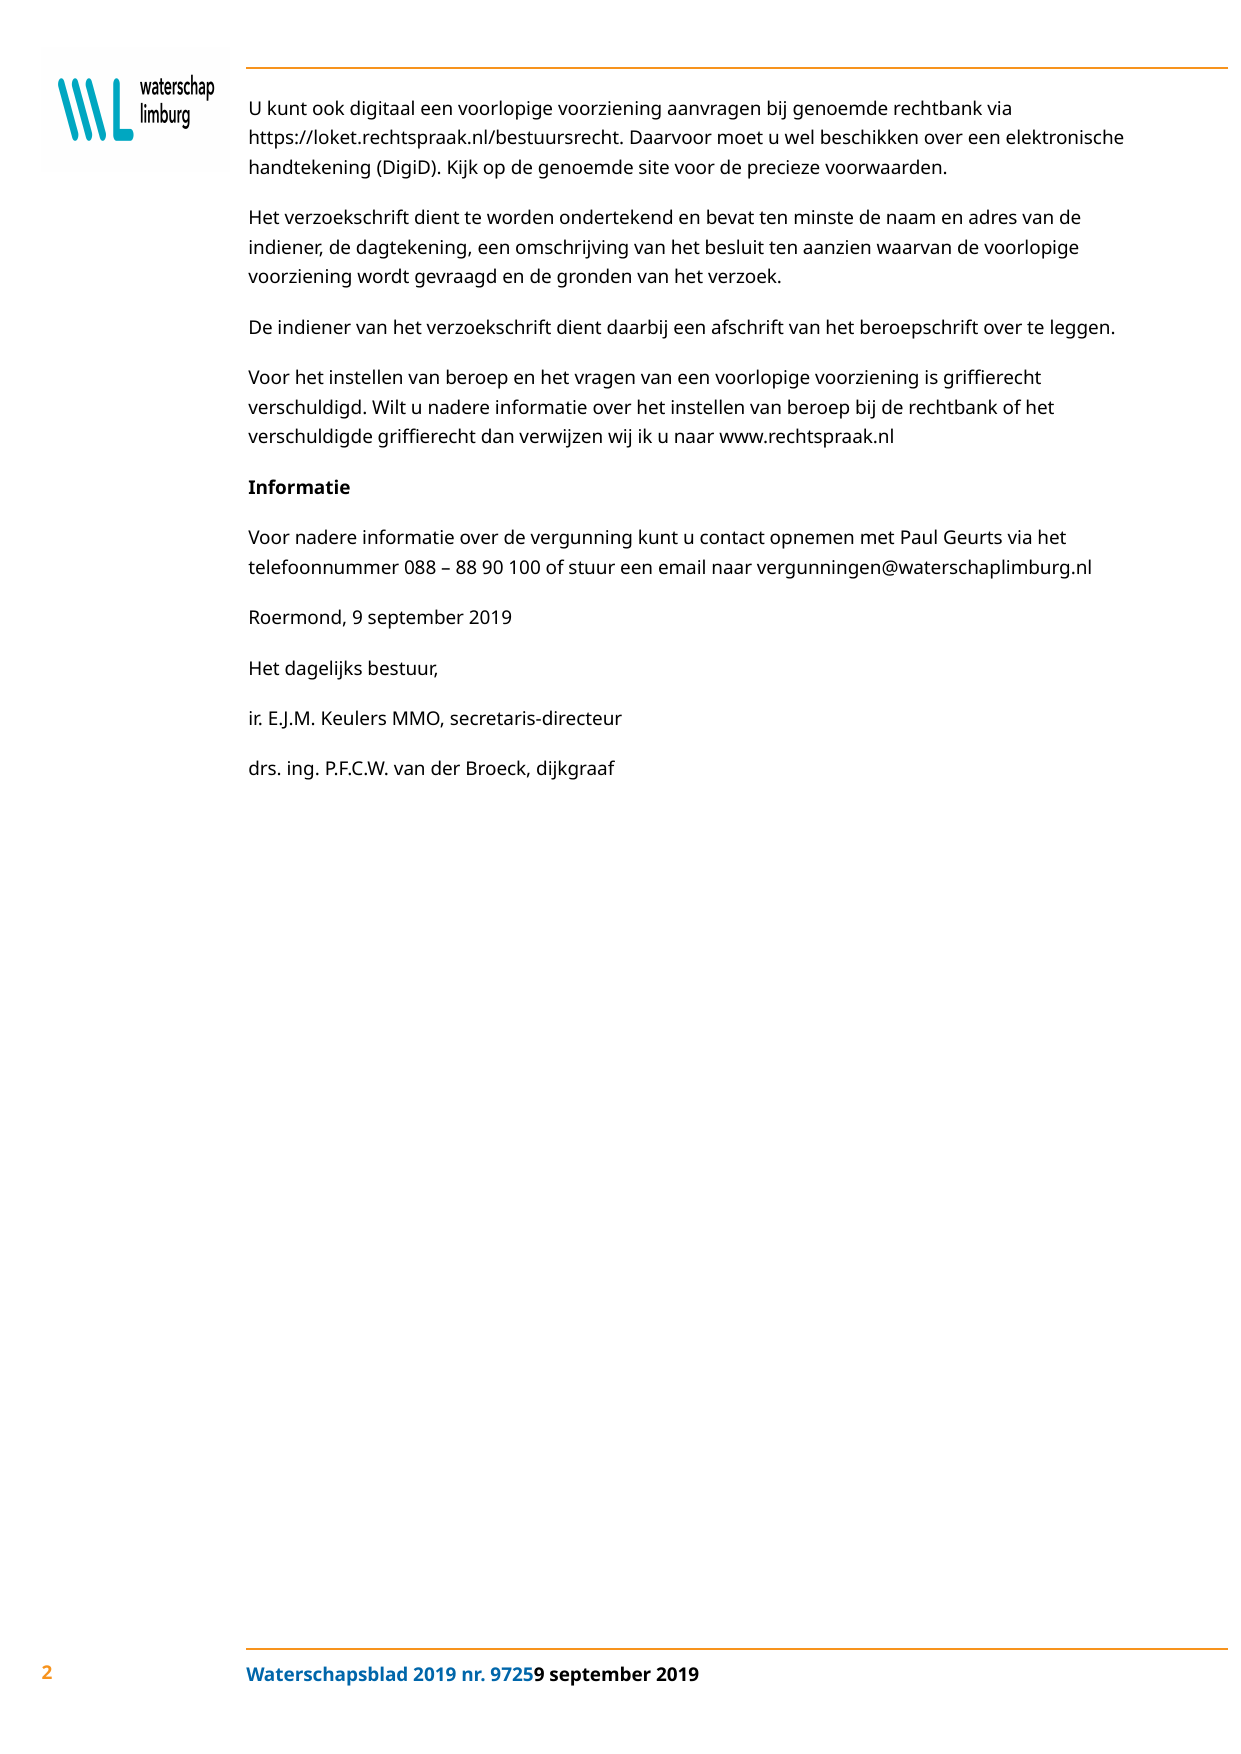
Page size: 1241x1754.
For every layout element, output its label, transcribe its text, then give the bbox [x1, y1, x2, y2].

text Het verzoekschrift dient te worden ondertekend en bevat ten minste de naam en adres van de indiener, de dagtekening, een omschrijving van het besluit ten aanzien waarvan de voorlopige voorziening wordt gevraagd en de gronden van het verzoek. [248, 204, 1152, 289]
picture [41, 47, 231, 172]
text Voor het instellen van beroep en het vragen van een voorlopige voorziening is griffierecht verschuldigd. Wilt u nadere informatie over het instellen van beroep bij de rechtbank of het verschuldigde griffierecht dan verwijzen wij ik u naar www.rechtspraak.nl [248, 364, 1152, 449]
text Het dagelijks bestuur, [248, 655, 1152, 681]
text Voor nadere informatie over de vergunning kunt u contact opnemen met Paul Geurts via het telefoonnummer 088 – 88 90 100 of stuur een email naar vergunningen@waterschaplimburg.nl [248, 524, 1152, 580]
text Roermond, 9 september 2019 [248, 604, 1152, 630]
text Informatie [248, 474, 1152, 500]
text drs. ing. P.F.C.W. van der Broeck, dijkgraaf [248, 756, 1152, 781]
text U kunt ook digitaal een voorlopige voorziening aanvragen bij genoemde rechtbank via https://loket.rechtspraak.nl/bestuursrecht. Daarvoor moet u wel beschikken over een elektronische handtekening (DigiD). Kijk op de genoemde site voor de precieze voorwaarden. [248, 95, 1152, 180]
text ir. E.J.M. Keulers MMO, secretaris-directeur [248, 705, 1152, 731]
text De indiener van het verzoekschrift dient daarbij een afschrift van het beroepschrift over te leggen. [248, 314, 1152, 340]
